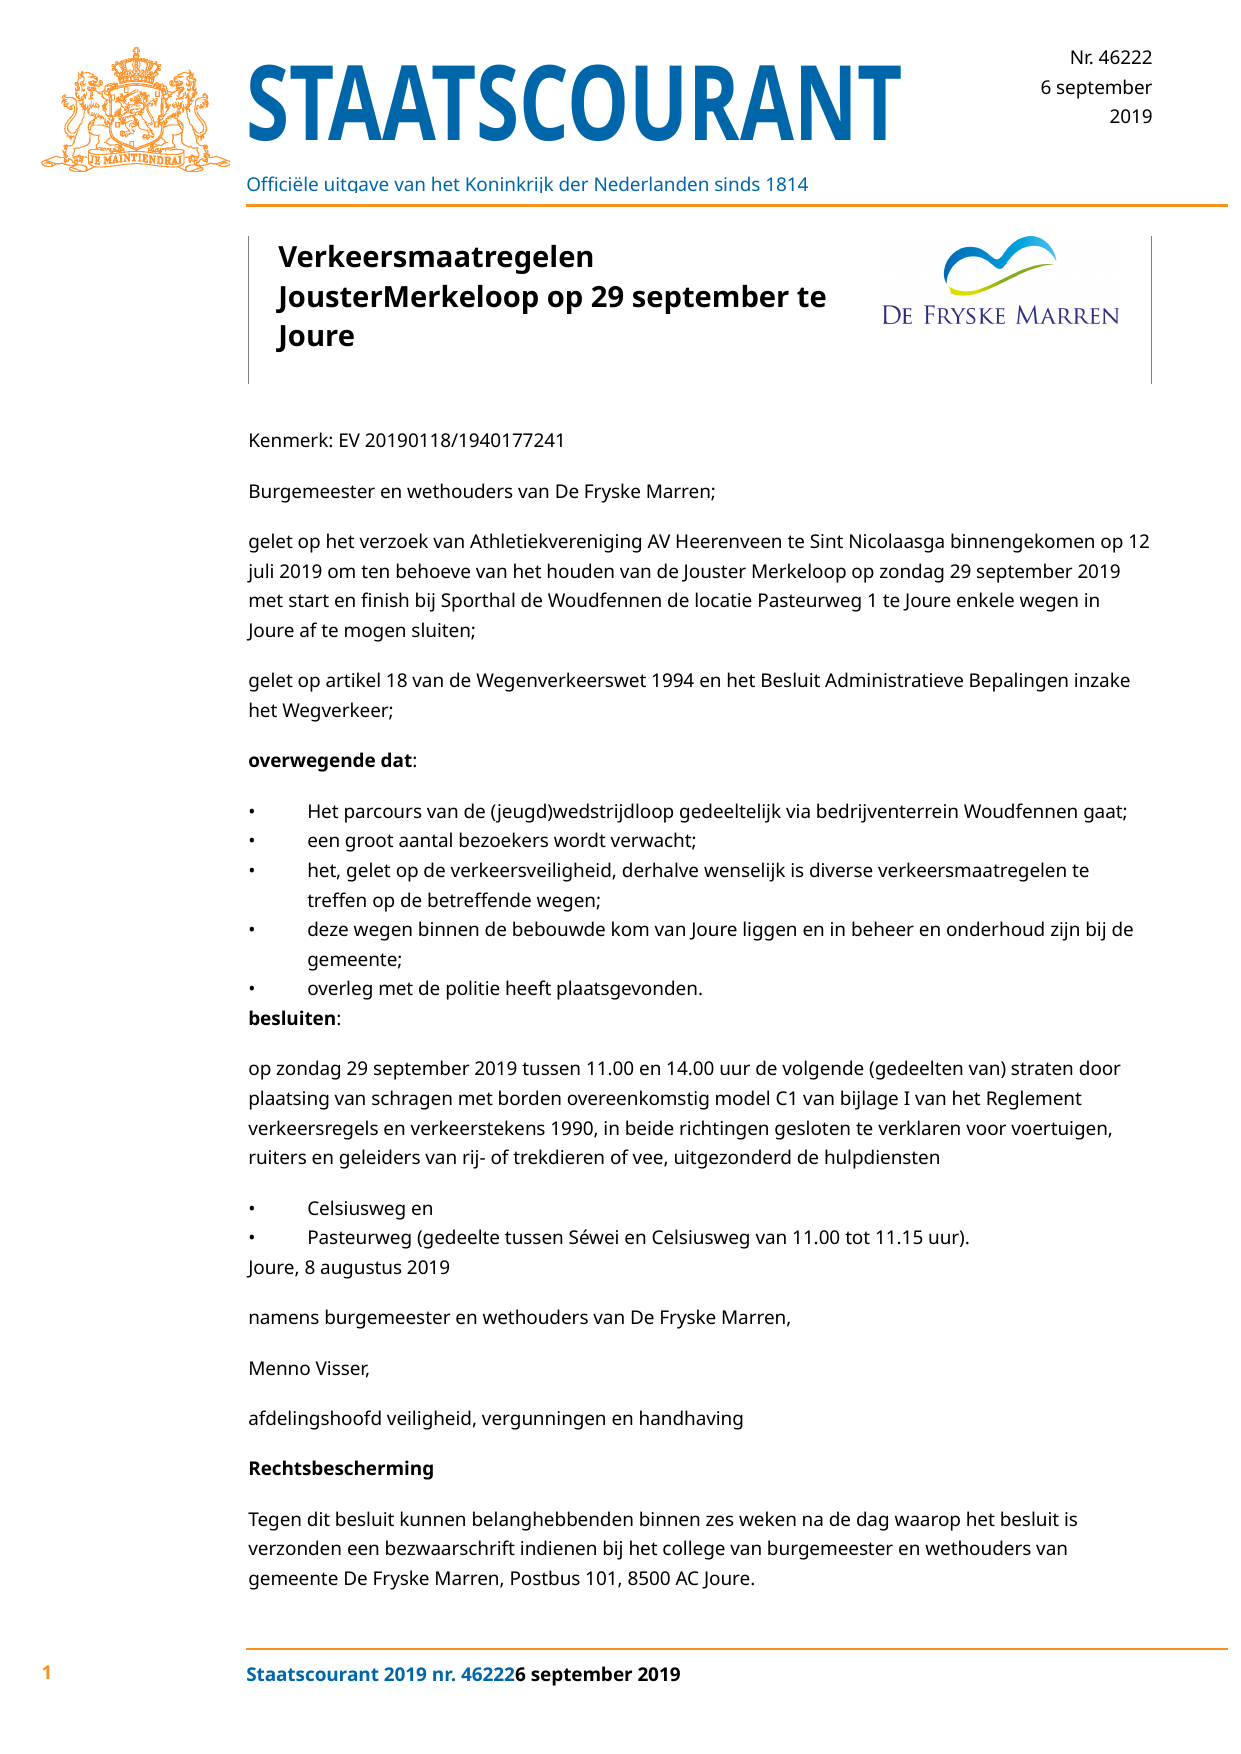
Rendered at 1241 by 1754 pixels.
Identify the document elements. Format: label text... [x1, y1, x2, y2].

text Menno Visser, [248, 1355, 1152, 1380]
text gelet op het verzoek van Athletiekvereniging AV Heerenveen te Sint Nicolaasga binnengekomen op 12 juli 2019 om ten behoeve van het houden van de Jouster Merkeloop op zondag 29 september 2019 met start en finish bij Sporthal de Woudfennen de locatie Pasteurweg 1 te Joure enkele wegen in Joure af te mogen sluiten; [248, 528, 1152, 643]
picture [882, 236, 1119, 324]
text Burgemeester en wethouders van De Fryske Marren; [248, 478, 1152, 504]
text afdelingshoofd veiligheid, vergunningen en handhaving [248, 1405, 1152, 1431]
list Celsiusweg en [248, 1195, 1152, 1220]
list overleg met de politie heeft plaatsgevonden. [248, 976, 1152, 1001]
table_header [850, 236, 1151, 384]
list Het parcours van de (jeugd)wedstrijdloop gedeeltelijk via bedrijventerrein Woudfennen gaat; [248, 798, 1152, 824]
text besluiten: [248, 1005, 1152, 1031]
text Kenmerk: EV 20190118/1940177241 [248, 428, 1152, 453]
text namens burgemeester en wethouders van De Fryske Marren, [248, 1304, 1152, 1330]
list een groot aantal bezoekers wordt verwacht; [248, 828, 1152, 853]
text overwegende dat: [248, 748, 1152, 773]
text op zondag 29 september 2019 tussen 11.00 en 14.00 uur de volgende (gedeelten van) straten door plaatsing van schragen met borden overeenkomstig model C1 van bijlage I van het Reglement verkeersregels en verkeerstekens 1990, in beide richtingen gesloten te verklaren voor voertuigen, ruiters en geleiders van rij- of trekdieren of vee, uitgezonderd de hulpdiensten [248, 1056, 1152, 1170]
text Rechtsbescherming [248, 1456, 1152, 1481]
list Pasteurweg (gedeelte tussen Séwei en Celsiusweg van 11.00 tot 11.15 uur). [248, 1224, 1152, 1250]
list het, gelet op de verkeersveiligheid, derhalve wenselijk is diverse verkeersmaatregelen te treffen op de betreffende wegen; [248, 857, 1152, 912]
text gelet op artikel 18 van de Wegenverkeerswet 1994 en het Besluit Administratieve Bepalingen inzake het Wegverkeer; [248, 668, 1152, 723]
text Tegen dit besluit kunnen belanghebbenden binnen zes weken na de dag waarop het besluit is verzonden een bezwaarschrift indienen bij het college van burgemeester en wethouders van gemeente De Fryske Marren, Postbus 101, 8500 AC Joure. [248, 1506, 1152, 1591]
list deze wegen binnen de bebouwde kom van Joure liggen en in beheer en onderhoud zijn bij de gemeente; [248, 916, 1152, 972]
table_header Verkeersmaatregelen JousterMerkeloop op 29 september te Joure [249, 236, 850, 384]
text Joure, 8 augustus 2019 [248, 1254, 1152, 1279]
picture [41, 47, 231, 172]
